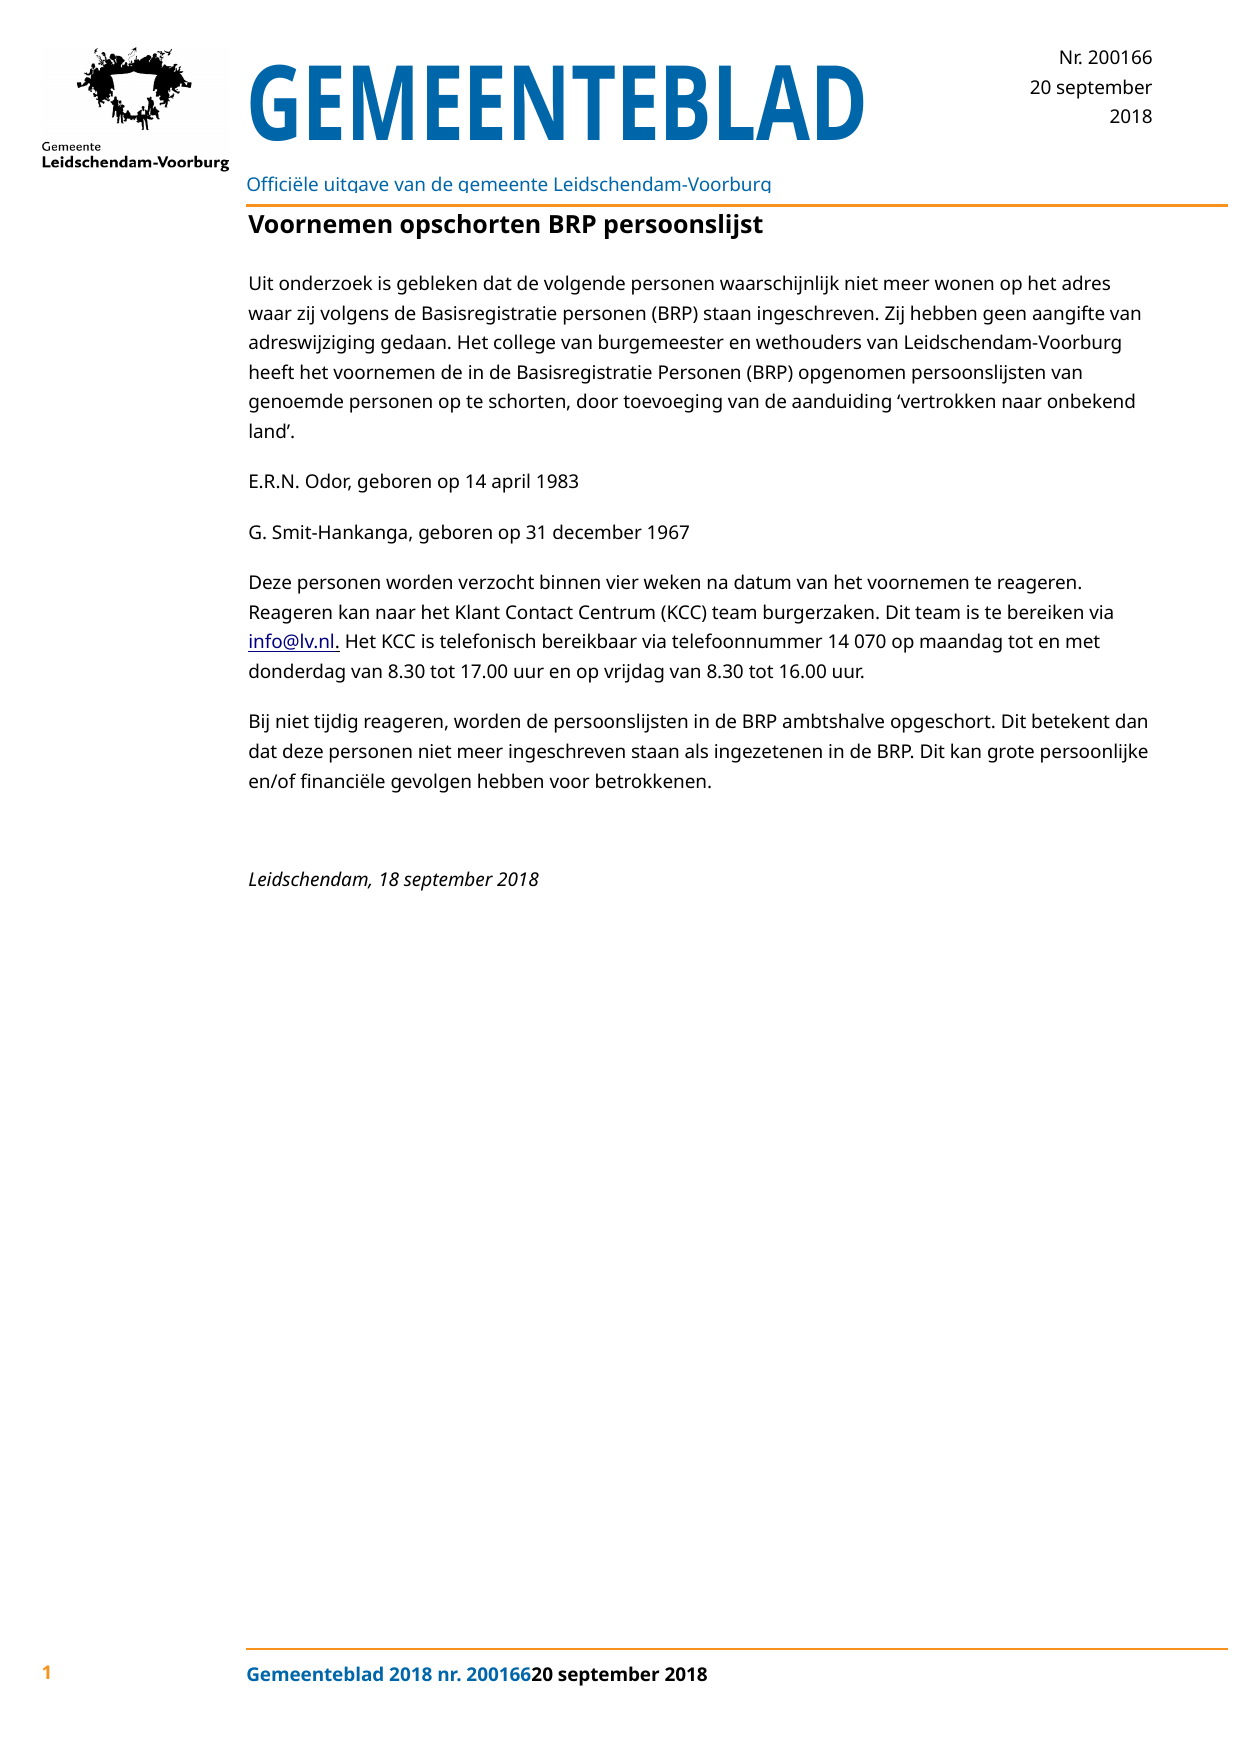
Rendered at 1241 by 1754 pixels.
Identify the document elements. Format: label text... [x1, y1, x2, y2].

text Bij niet tijdig reageren, worden de persoonslijsten in de BRP ambtshalve opgeschort. Dit betekent dan dat deze personen niet meer ingeschreven staan als ingezetenen in de BRP. Dit kan grote persoonlijke en/of financiële gevolgen hebben voor betrokkenen. [248, 709, 1152, 793]
text G. Smit-Hankanga, geboren op 31 december 1967 [248, 519, 1152, 545]
text Deze personen worden verzocht binnen vier weken na datum van het voornemen te reageren. Reageren kan naar het Klant Contact Centrum (KCC) team burgerzaken. Dit team is te bereiken via info@lv.nl. Het KCC is telefonisch bereikbaar via telefoonnummer 14 070 op maandag tot en met donderdag van 8.30 tot 17.00 uur en op vrijdag van 8.30 tot 16.00 uur. [248, 569, 1152, 684]
picture [41, 47, 231, 172]
text Uit onderzoek is gebleken dat de volgende personen waarschijnlijk niet meer wonen op het adres waar zij volgens de Basisregistratie personen (BRP) staan ingeschreven. Zij hebben geen aangifte van adreswijziging gedaan. Het college van burgemeester en wethouders van Leidschendam-Voorburg heeft het voornemen de in de Basisregistratie Personen (BRP) opgenomen persoonslijsten van genoemde personen op te schorten, door toevoeging van de aanduiding ‘vertrokken naar onbekend land’. [248, 270, 1152, 444]
text E.R.N. Odor, geboren op 14 april 1983 [248, 469, 1152, 494]
text Voornemen opschorten BRP persoonslijst [248, 207, 1152, 241]
text Leidschendam, 18 september 2018 [248, 866, 1152, 892]
